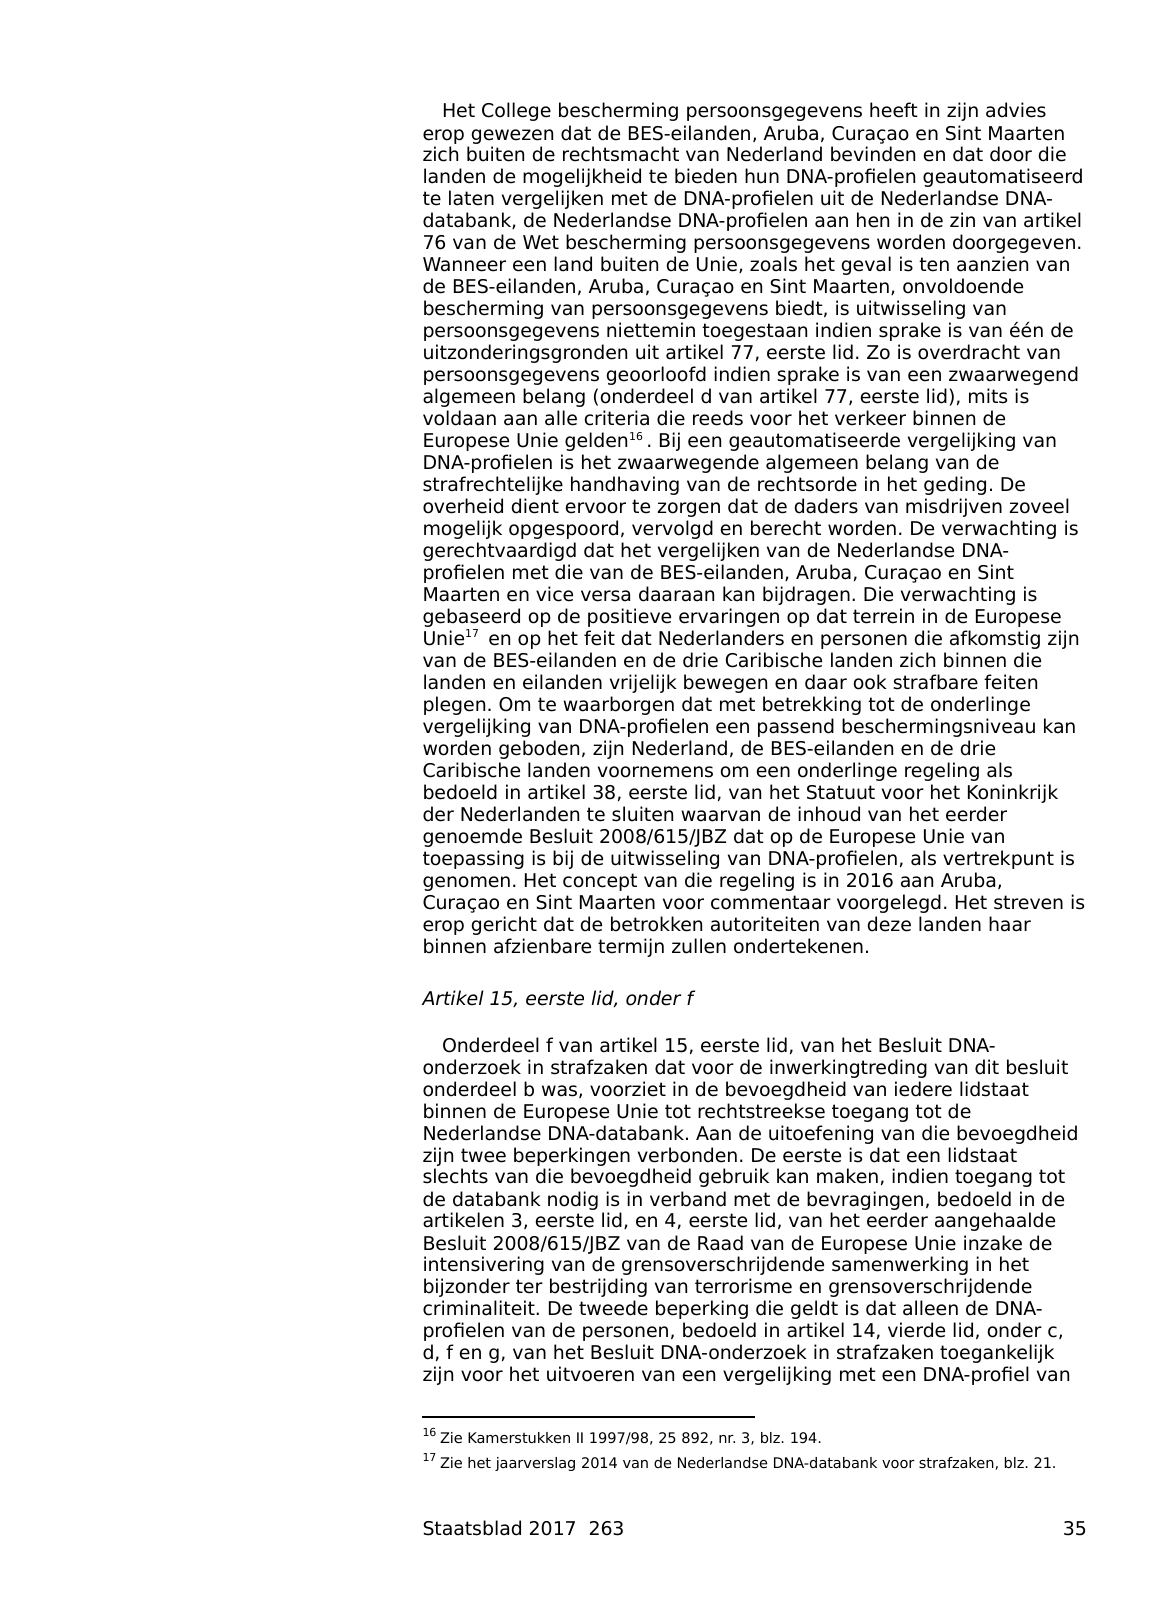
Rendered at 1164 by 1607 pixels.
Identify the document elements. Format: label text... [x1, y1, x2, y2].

text Zie Kamerstukken II 1997/98, 25 892, nr. 3, blz. 194. [422, 1426, 1087, 1448]
subtitle Artikel 15, eerste lid, onder f [422, 988, 1087, 1009]
text Onderdeel f van artikel 15, eerste lid, van het Besluit DNA-onderzoek in strafzaken dat voor de inwerkingtreding van dit besluit onderdeel b was, voorziet in de bevoegdheid van iedere lidstaat binnen de Europese Unie tot rechtstreekse toegang tot de Nederlandse DNA-databank. Aan de uitoefening van die bevoegdheid zijn twee beperkingen verbonden. De eerste is dat een lidstaat slechts van die bevoegdheid gebruik kan maken, indien toegang tot de databank nodig is in verband met de bevragingen, bedoeld in de artikelen 3, eerste lid, en 4, eerste lid, van het eerder aangehaalde Besluit 2008/615/JBZ van de Raad van de Europese Unie inzake de intensivering van de grensoverschrijdende samenwerking in het bijzonder ter bestrijding van terrorisme en grensoverschrijdende criminaliteit. De tweede beperking die geldt is dat alleen de DNA-profielen van de personen, bedoeld in artikel 14, vierde lid, onder c, d, f en g, van het Besluit DNA-onderzoek in strafzaken toegankelijk zijn voor het uitvoeren van een vergelijking met een DNA-profiel van [422, 1034, 1087, 1386]
text Zie het jaarverslag 2014 van de Nederlandse DNA-databank voor strafzaken, blz. 21. [422, 1451, 1087, 1473]
text Het College bescherming persoonsgegevens heeft in zijn advies erop gewezen dat de BES-eilanden, Aruba, Curaçao en Sint Maarten zich buiten de rechtsmacht van Nederland bevinden en dat door die landen de mogelijkheid te bieden hun DNA-profielen geautomatiseerd te laten vergelijken met de DNA-profielen uit de Nederlandse DNA-databank, de Nederlandse DNA-profielen aan hen in de zin van artikel 76 van de Wet bescherming persoonsgegevens worden doorgegeven. Wanneer een land buiten de Unie, zoals het geval is ten aanzien van de BES-eilanden, Aruba, Curaçao en Sint Maarten, onvoldoende bescherming van persoonsgegevens biedt, is uitwisseling van persoonsgegevens niettemin toegestaan indien sprake is van één de uitzonderingsgronden uit artikel 77, eerste lid. Zo is overdracht van persoonsgegevens geoorloofd indien sprake is van een zwaarwegend algemeen belang (onderdeel d van artikel 77, eerste lid), mits is voldaan aan alle criteria die reeds voor het verkeer binnen de Europese Unie gelden. Bij een geautomatiseerde vergelijking van DNA-profielen is het zwaarwegende algemeen belang van de strafrechtelijke handhaving van de rechtsorde in het geding. De overheid dient ervoor te zorgen dat de daders van misdrijven zoveel mogelijk opgespoord, vervolgd en berecht worden. De verwachting is gerechtvaardigd dat het vergelijken van de Nederlandse DNA-profielen met die van de BES-eilanden, Aruba, Curaçao en Sint Maarten en vice versa daaraan kan bijdragen. Die verwachting is gebaseerd op de positieve ervaringen op dat terrein in de Europese Unie en op het feit dat Nederlanders en personen die afkomstig zijn van de BES-eilanden en de drie Caribische landen zich binnen die landen en eilanden vrijelijk bewegen en daar ook strafbare feiten plegen. Om te waarborgen dat met betrekking tot de onderlinge vergelijking van DNA-profielen een passend beschermingsniveau kan worden geboden, zijn Nederland, de BES-eilanden en de drie Caribische landen voornemens om een onderlinge regeling als bedoeld in artikel 38, eerste lid, van het Statuut voor het Koninkrijk der Nederlanden te sluiten waarvan de inhoud van het eerder genoemde Besluit 2008/615/JBZ dat op de Europese Unie van toepassing is bij de uitwisseling van DNA-profielen, als vertrekpunt is genomen. Het concept van die regeling is in 2016 aan Aruba, Curaçao en Sint Maarten voor commentaar voorgelegd. Het streven is erop gericht dat de betrokken autoriteiten van deze landen haar binnen afzienbare termijn zullen ondertekenen. [422, 100, 1087, 958]
